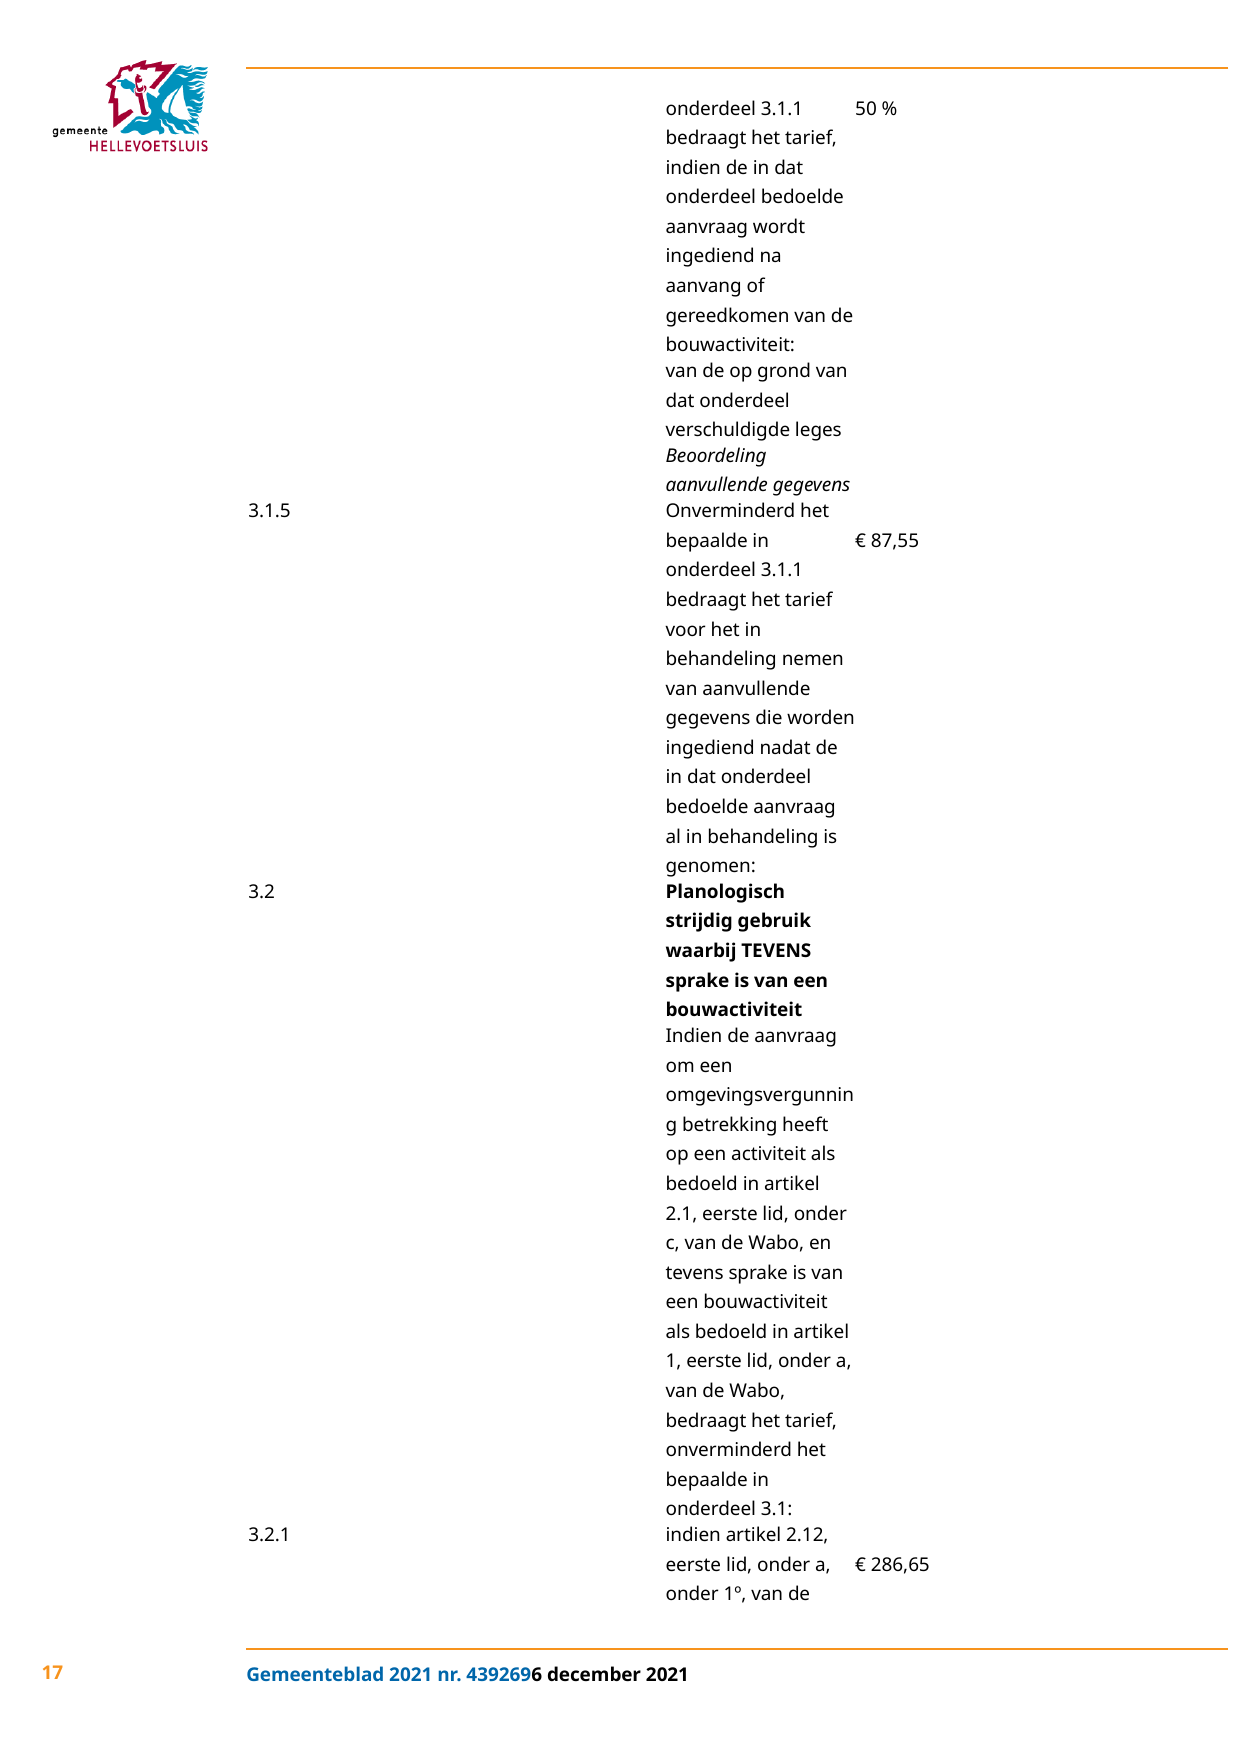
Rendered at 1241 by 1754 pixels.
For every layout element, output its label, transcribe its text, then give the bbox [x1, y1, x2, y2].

table_cell [248, 357, 665, 442]
table_cell onderdeel 3.1.1 bedraagt het tarief, indien de in dat onderdeel bedoelde aanvraag wordt ingediend na aanvang of gereedkomen van de bouwactiviteit: [665, 95, 855, 357]
table_cell 50 % [855, 95, 948, 357]
table_cell [248, 442, 665, 497]
table_cell [855, 442, 948, 497]
table_cell Planologisch strijdig gebruik waarbij TEVENS sprake is van een bouwactiviteit [665, 878, 855, 1022]
table_cell [248, 1022, 665, 1521]
table_cell van de op grond van dat onderdeel verschuldigde leges [665, 357, 855, 442]
table_cell [855, 357, 948, 442]
table_cell € 286,65 [855, 1521, 948, 1606]
table_cell 3.2 [248, 878, 665, 1022]
table_cell [855, 878, 948, 1022]
table_cell 3.1.5 [248, 498, 665, 878]
table_cell Onverminderd het bepaalde in onderdeel 3.1.1 bedraagt het tarief voor het in behandeling nemen van aanvullende gegevens die worden ingediend nadat de in dat onderdeel bedoelde aanvraag al in behandeling is genomen: [665, 498, 855, 878]
table_cell indien artikel 2.12, eerste lid, onder a, onder 1º, van de [665, 1521, 855, 1606]
table_cell [248, 95, 665, 357]
table_cell 3.2.1 [248, 1521, 665, 1606]
table_cell Beoordeling aanvullende gegevens [665, 442, 855, 497]
table_cell [855, 1022, 948, 1521]
table_cell Indien de aanvraag om een omgevingsvergunning betrekking heeft op een activiteit als bedoeld in artikel 2.1, eerste lid, onder c, van de Wabo, en tevens sprake is van een bouwactiviteit als bedoeld in artikel 1, eerste lid, onder a, van de Wabo, bedraagt het tarief, onverminderd het bepaalde in onderdeel 3.1: [665, 1022, 855, 1521]
picture [41, 47, 231, 172]
table_cell € 87,55 [855, 498, 948, 878]
